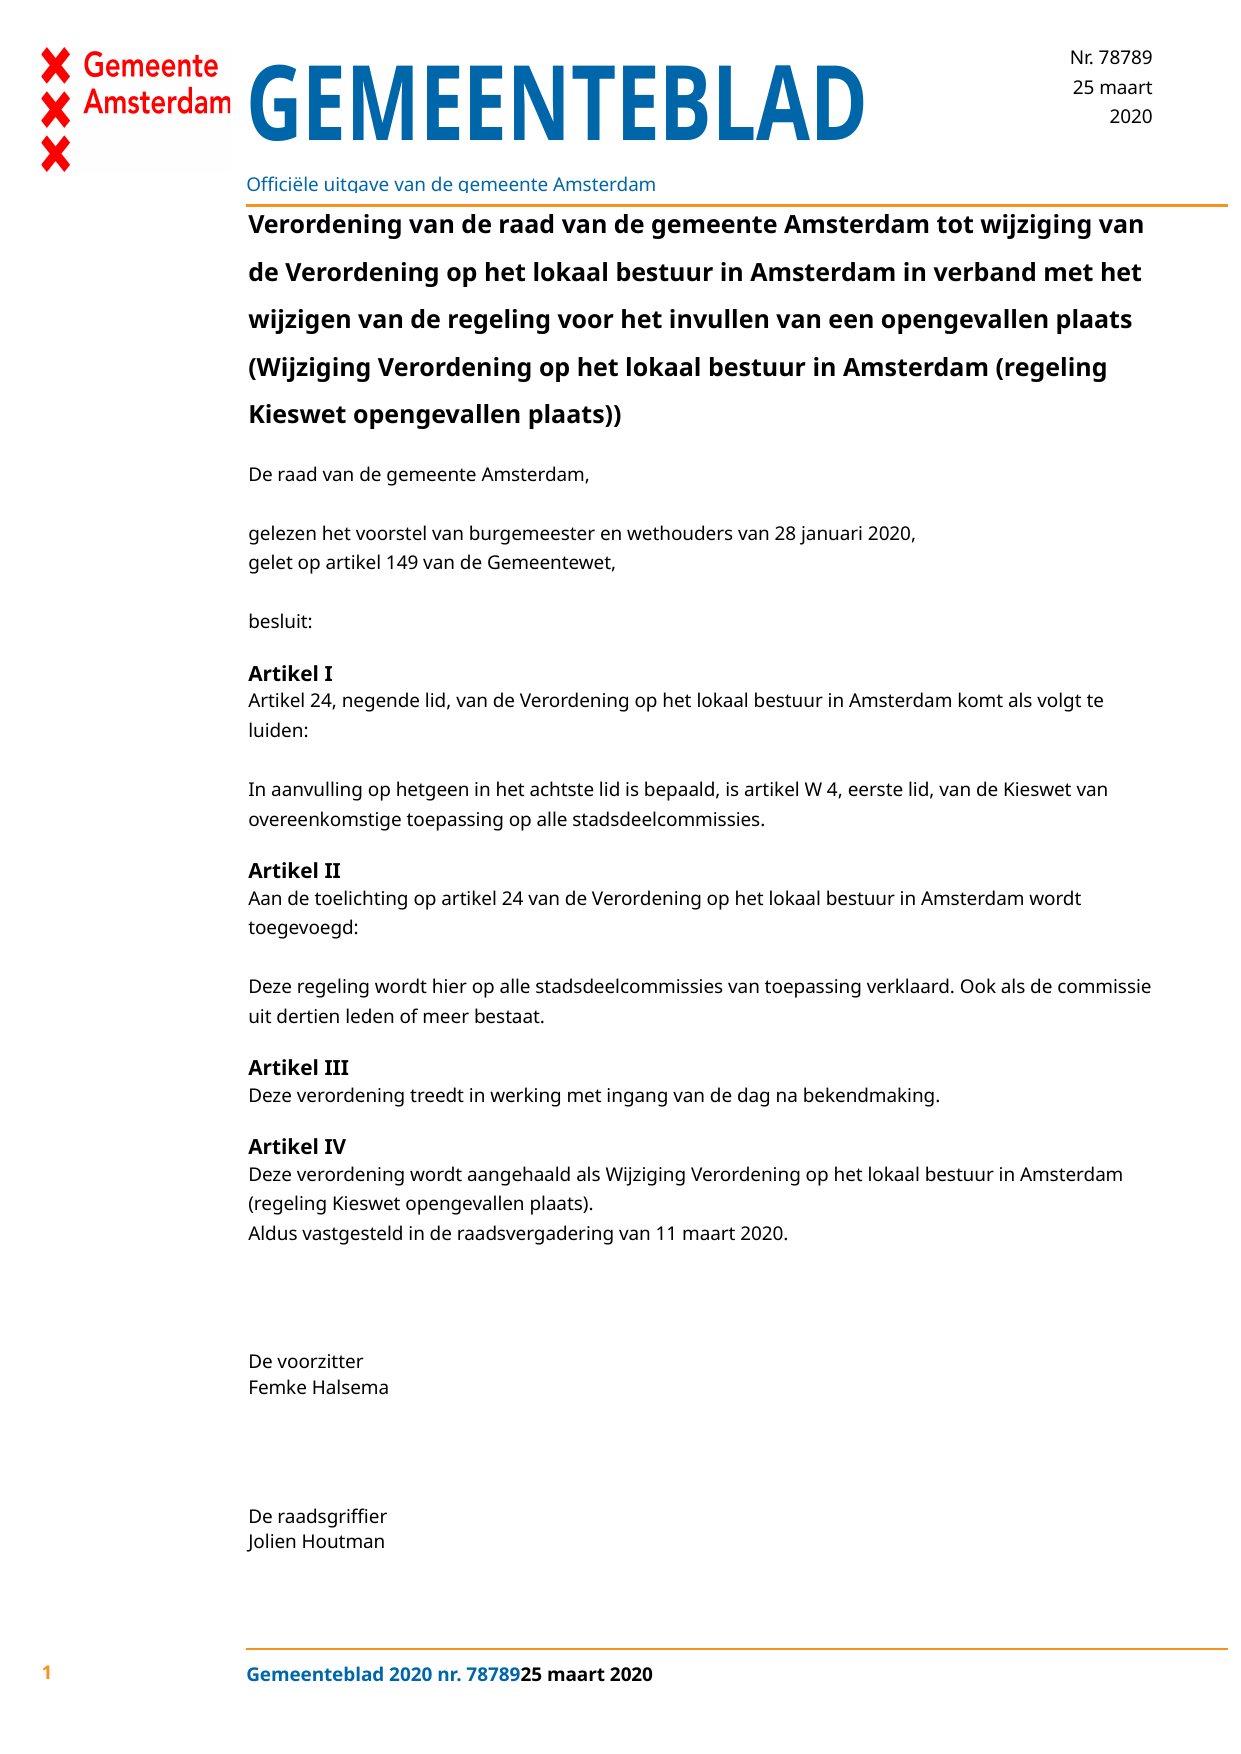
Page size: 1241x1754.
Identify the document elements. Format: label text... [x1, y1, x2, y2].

text Femke Halsema [248, 1374, 1152, 1400]
text Artikel III [248, 1053, 1152, 1082]
text Artikel IV [248, 1132, 1152, 1161]
text Deze verordening wordt aangehaald als Wijziging Verordening op het lokaal bestuur in Amsterdam (regeling Kieswet opengevallen plaats). [248, 1161, 1152, 1216]
text Deze regeling wordt hier op alle stadsdeelcommissies van toepassing verklaard. Ook als de commissie uit dertien leden of meer bestaat. [248, 973, 1152, 1029]
text Aan de toelichting op artikel 24 van de Verordening op het lokaal bestuur in Amsterdam wordt toegevoegd: [248, 885, 1152, 940]
text gelet op artikel 149 van de Gemeentewet, [248, 549, 1152, 575]
text In aanvulling op hetgeen in het achtste lid is bepaald, is artikel W 4, eerste lid, van de Kieswet van overeenkomstige toepassing op alle stadsdeelcommissies. [248, 776, 1152, 832]
text De raadsgriffier [248, 1503, 1152, 1529]
text besluit: [248, 609, 1152, 634]
text Aldus vastgesteld in de raadsvergadering van 11 maart 2020. [248, 1220, 1152, 1246]
text Deze verordening treedt in werking met ingang van de dag na bekendmaking. [248, 1082, 1152, 1108]
text gelezen het voorstel van burgemeester en wethouders van 28 januari 2020, [248, 520, 1152, 546]
text Artikel II [248, 856, 1152, 885]
text Artikel 24, negende lid, van de Verordening op het lokaal bestuur in Amsterdam komt als volgt te luiden: [248, 687, 1152, 743]
text Verordening van de raad van de gemeente Amsterdam tot wijziging van de Verordening op het lokaal bestuur in Amsterdam in verband met het wijzigen van de regeling voor het invullen van een opengevallen plaats (Wijziging Verordening op het lokaal bestuur in Amsterdam (regeling Kieswet opengevallen plaats)) [248, 207, 1152, 431]
text De voorzitter [248, 1348, 1152, 1374]
picture [41, 47, 231, 172]
text Jolien Houtman [248, 1529, 1152, 1554]
text Artikel I [248, 659, 1152, 687]
text De raad van de gemeente Amsterdam, [248, 461, 1152, 486]
